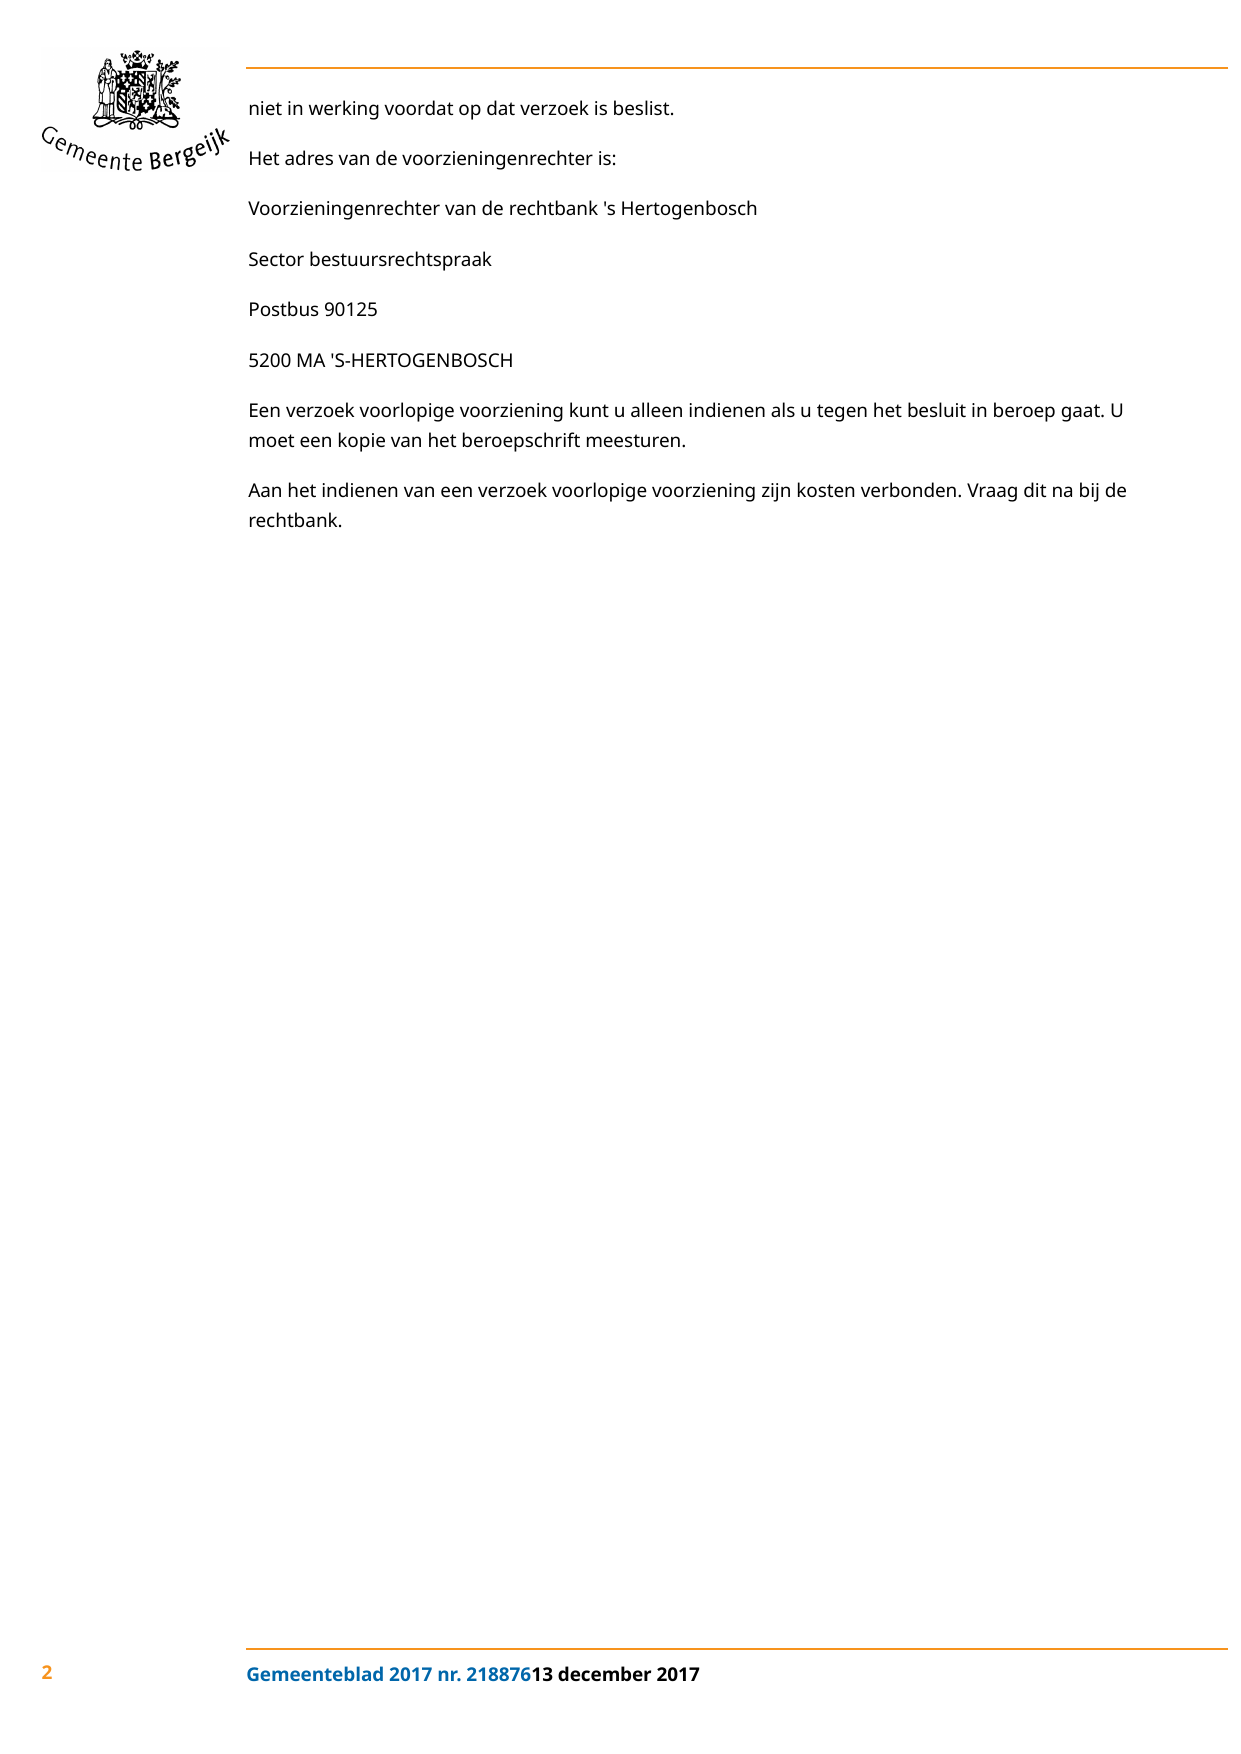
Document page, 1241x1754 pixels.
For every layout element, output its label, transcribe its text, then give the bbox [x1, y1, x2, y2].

text 5200 MA 'S-HERTOGENBOSCH [248, 347, 1152, 373]
text Voorzieningenrechter van de rechtbank 's Hertogenbosch [248, 196, 1152, 221]
picture [41, 47, 231, 172]
text Het adres van de voorzieningenrechter is: [248, 145, 1152, 171]
text Sector bestuursrechtspraak [248, 246, 1152, 272]
text Een verzoek voorlopige voorziening kunt u alleen indienen als u tegen het besluit in beroep gaat. U moet een kopie van het beroepschrift meesturen. [248, 397, 1152, 453]
text Postbus 90125 [248, 296, 1152, 322]
text Aan het indienen van een verzoek voorlopige voorziening zijn kosten verbonden. Vraag dit na bij de rechtbank. [248, 477, 1152, 533]
text niet in werking voordat op dat verzoek is beslist. [248, 95, 1152, 121]
